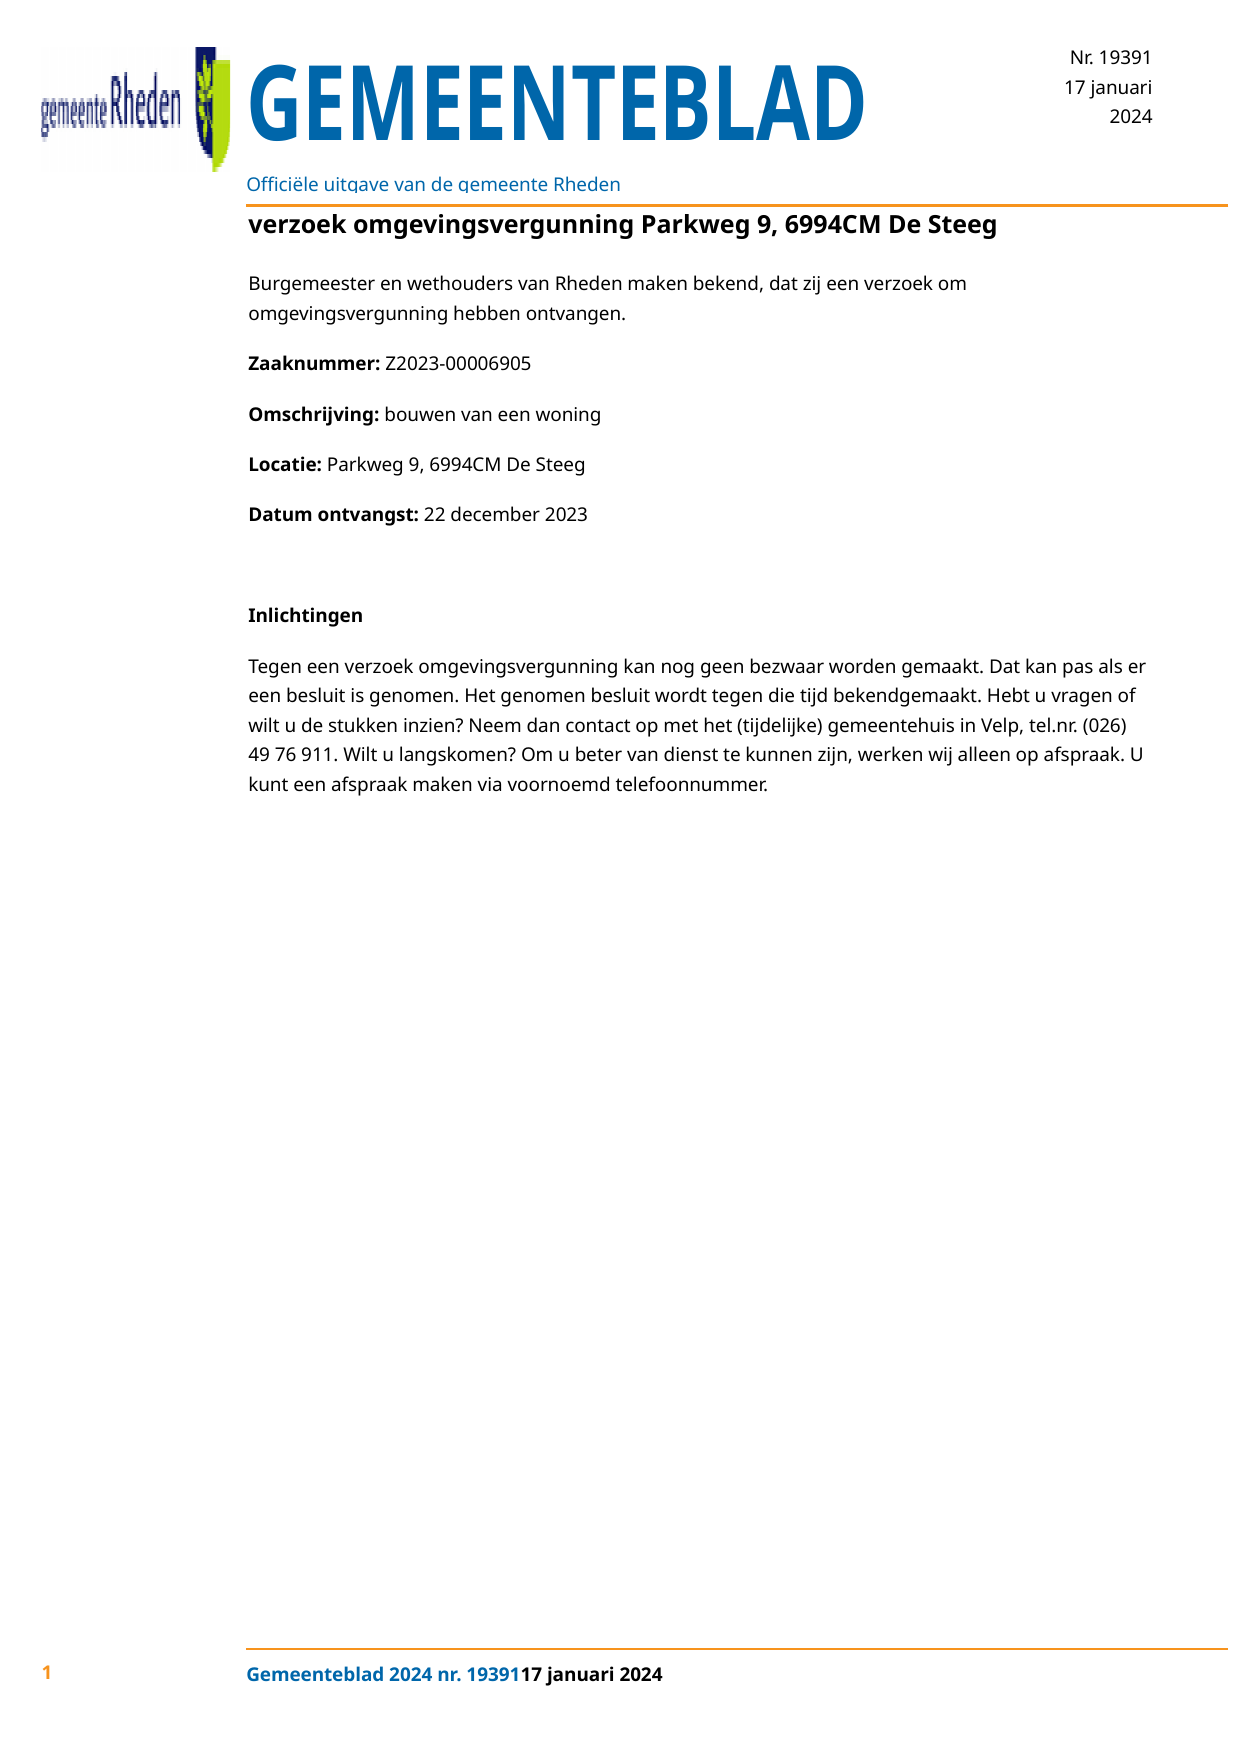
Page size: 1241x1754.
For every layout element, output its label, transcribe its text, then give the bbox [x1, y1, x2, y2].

text Locatie: Parkweg 9, 6994CM De Steeg [248, 451, 1152, 477]
text Omschrijving: bouwen van een woning [248, 401, 1152, 426]
text Burgemeester en wethouders van Rheden maken bekend, dat zij een verzoek om omgevingsvergunning hebben ontvangen. [248, 270, 1152, 326]
text Inlichtingen [248, 602, 1152, 628]
text Zaaknummer: Z2023-00006905 [248, 350, 1152, 376]
text Tegen een verzoek omgevingsvergunning kan nog geen bezwaar worden gemaakt. Dat kan pas als er een besluit is genomen. Het genomen besluit wordt tegen die tijd bekendgemaakt. Hebt u vragen of wilt u de stukken inzien? Neem dan contact op met het (tijdelijke) gemeentehuis in Velp, tel.nr. (026) 49 76 911. Wilt u langskomen? Om u beter van dienst te kunnen zijn, werken wij alleen op afspraak. U kunt een afspraak maken via voornoemd telefoonnummer. [248, 653, 1152, 797]
text Datum ontvangst: 22 december 2023 [248, 502, 1152, 527]
text verzoek omgevingsvergunning Parkweg 9, 6994CM De Steeg [248, 207, 1152, 241]
picture [41, 47, 231, 172]
